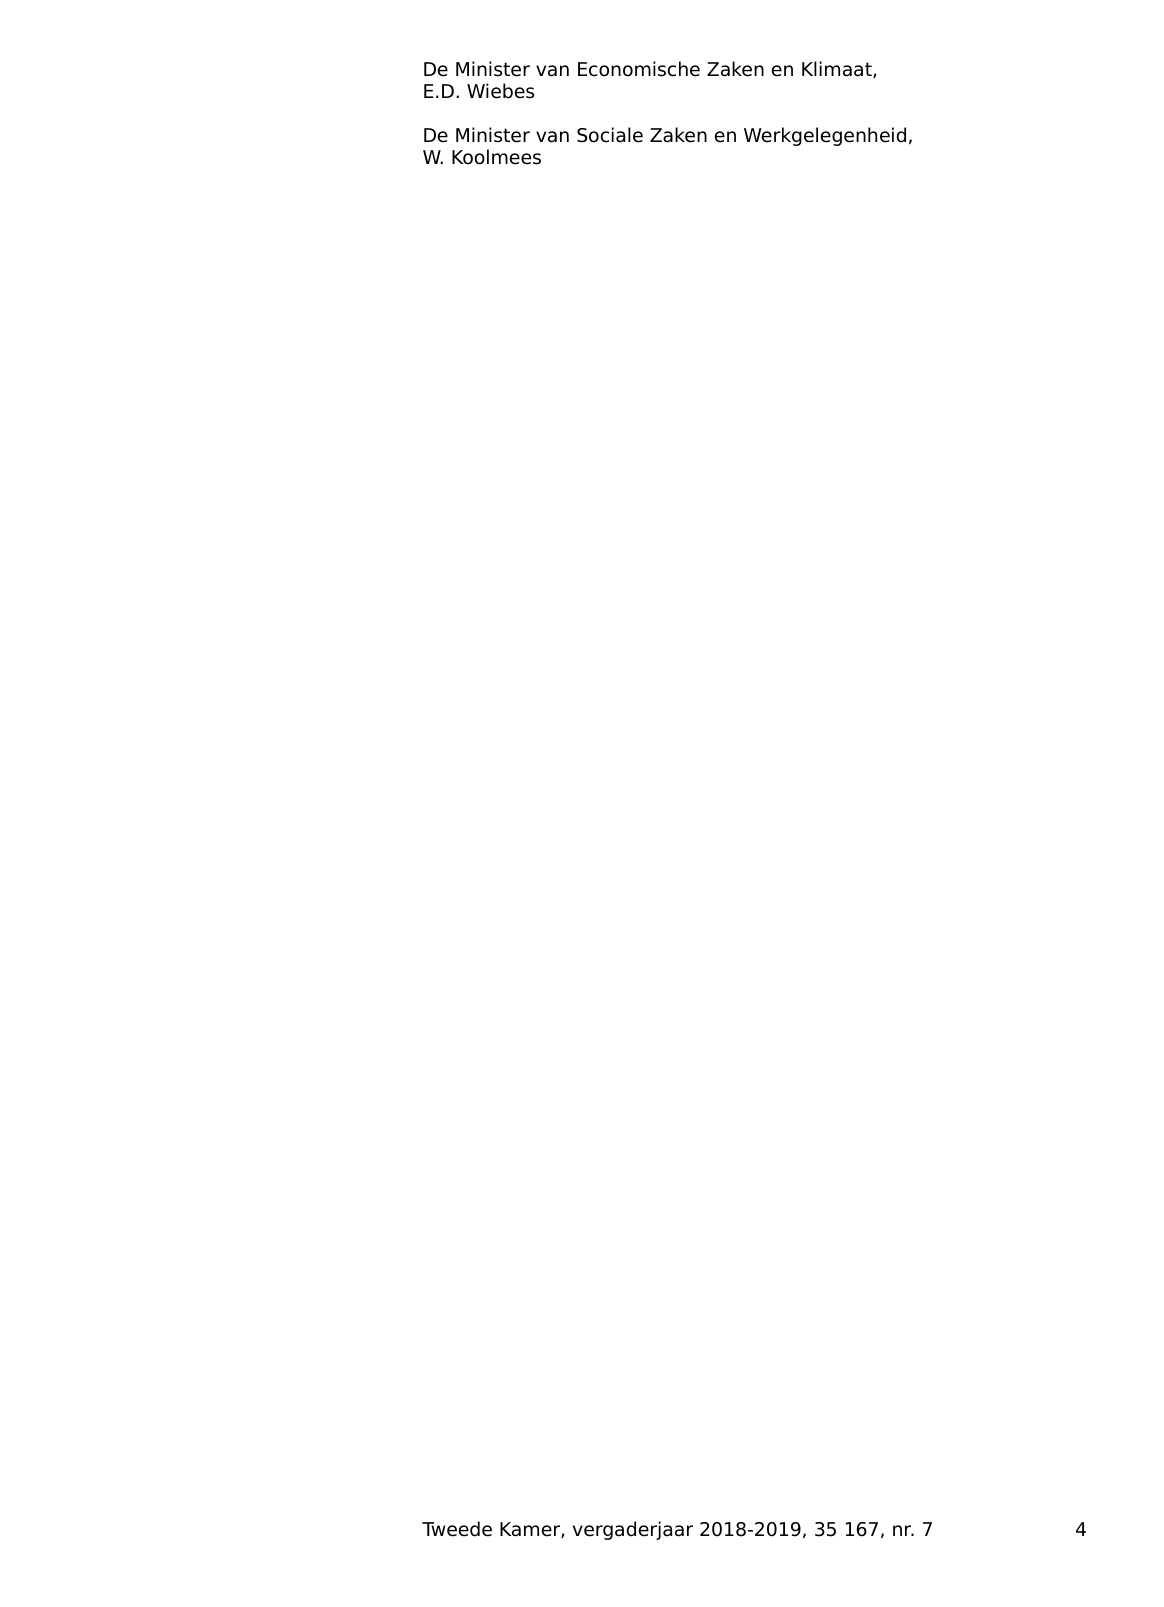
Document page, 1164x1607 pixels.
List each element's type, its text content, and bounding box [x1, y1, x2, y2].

text De Minister van Economische Zaken en Klimaat, E.D. Wiebes [422, 59, 1087, 103]
text De Minister van Sociale Zaken en Werkgelegenheid, W. Koolmees [422, 125, 1087, 169]
